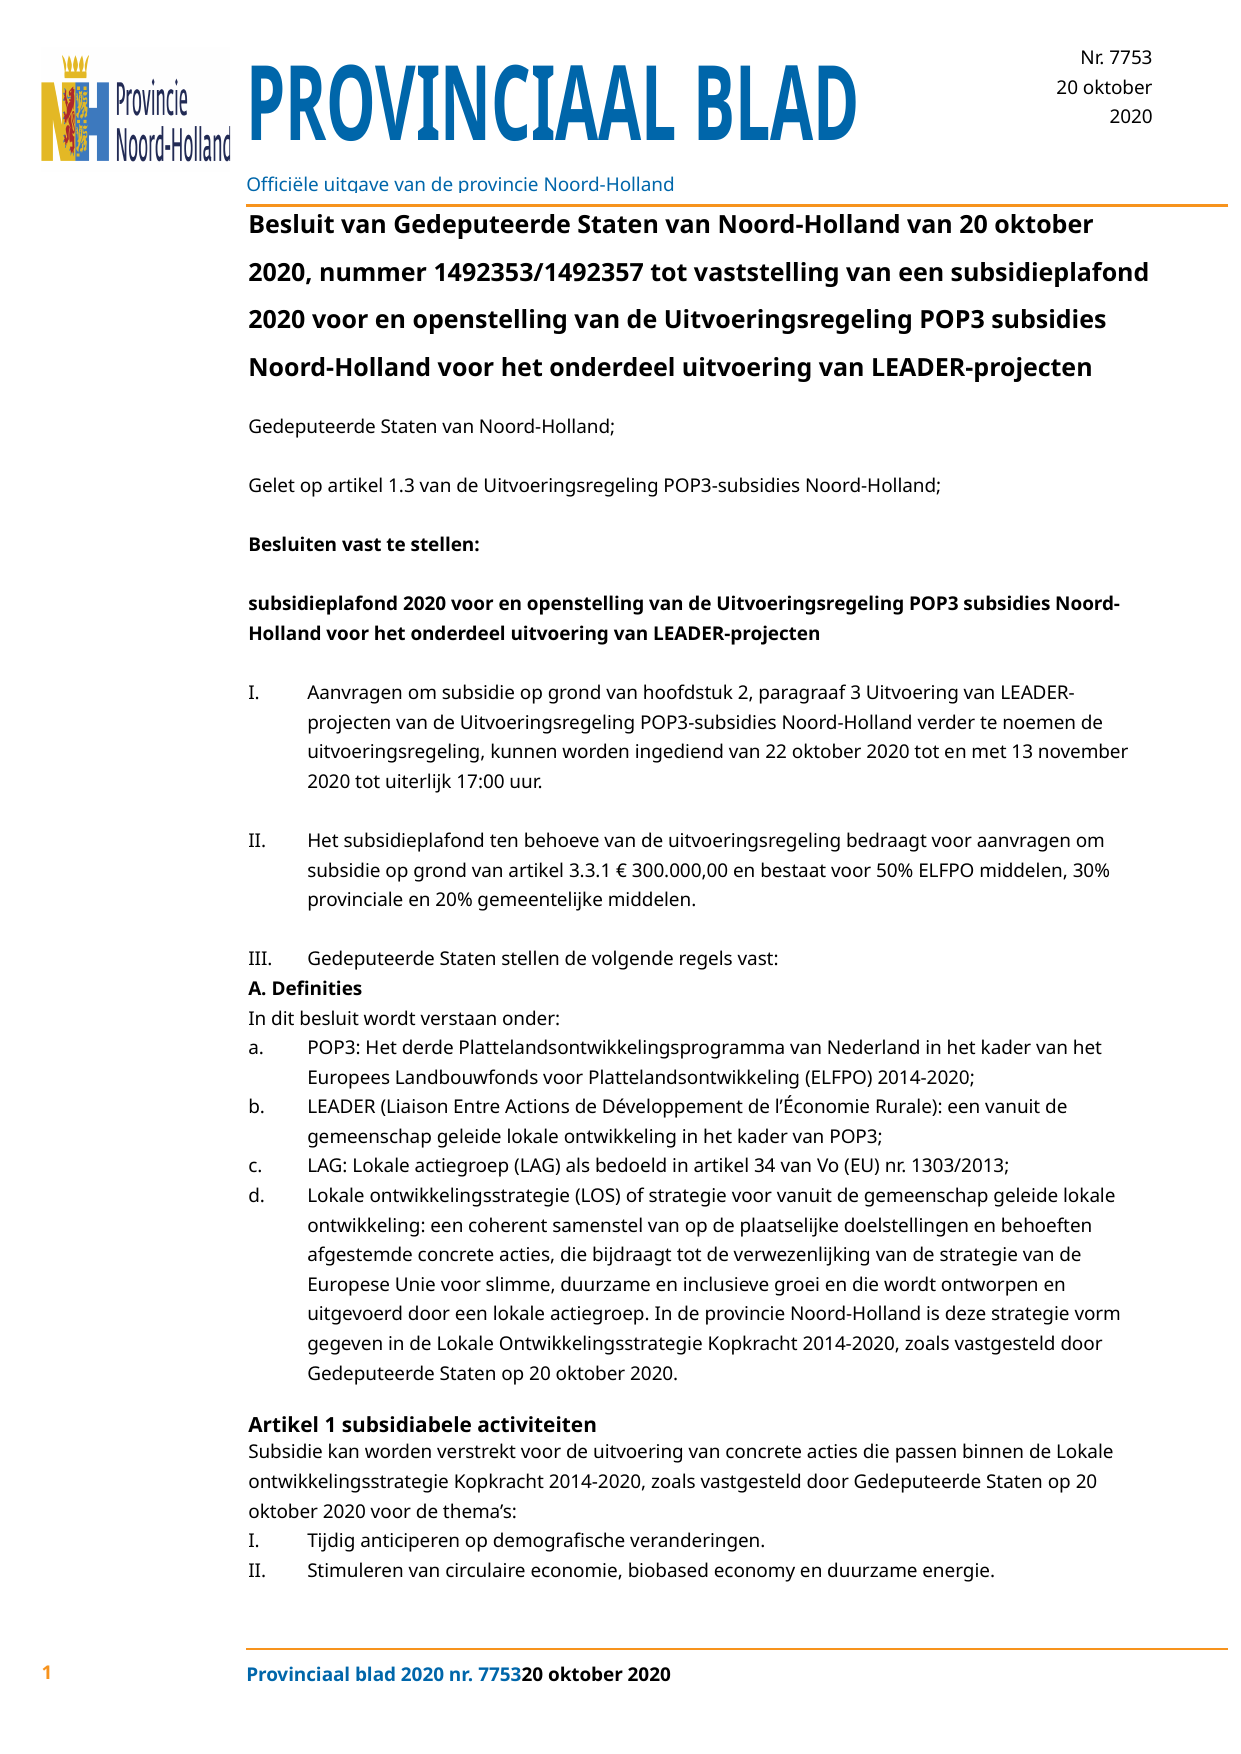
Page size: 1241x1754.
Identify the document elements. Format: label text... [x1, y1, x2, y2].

list LAG: Lokale actiegroep (LAG) als bedoeld in artikel 34 van Vo (EU) nr. 1303/2013; [248, 1153, 1152, 1178]
text Artikel 1 subsidiabele activiteiten [248, 1410, 1152, 1439]
list LEADER (Liaison Entre Actions de Développement de l’Économie Rurale): een vanuit de gemeenschap geleide lokale ontwikkeling in het kader van POP3; [248, 1093, 1152, 1149]
list Lokale ontwikkelingsstrategie (LOS) of strategie voor vanuit de gemeenschap geleide lokale ontwikkeling: een coherent samenstel van op de plaatselijke doelstellingen en behoeften afgestemde concrete acties, die bijdraagt tot de verwezenlijking van de strategie van de Europese Unie voor slimme, duurzame en inclusieve groei en die wordt ontworpen en uitgevoerd door een lokale actiegroep. In de provincie Noord-Holland is deze strategie vorm gegeven in de Lokale Ontwikkelingsstrategie Kopkracht 2014-2020, zoals vastgesteld door Gedeputeerde Staten op 20 oktober 2020. [248, 1182, 1152, 1386]
text Subsidie kan worden verstrekt voor de uitvoering van concrete acties die passen binnen de Lokale ontwikkelingsstrategie Kopkracht 2014-2020, zoals vastgesteld door Gedeputeerde Staten op 20 oktober 2020 voor de thema’s: [248, 1439, 1152, 1523]
list Aanvragen om subsidie op grond van hoofdstuk 2, paragraaf 3 Uitvoering van LEADER-projecten van de Uitvoeringsregeling POP3-subsidies Noord-Holland verder te noemen de uitvoeringsregeling, kunnen worden ingediend van 22 oktober 2020 tot en met 13 november 2020 tot uiterlijk 17:00 uur. [248, 679, 1152, 794]
text A. Definities [248, 975, 1152, 1001]
text Besluit van Gedeputeerde Staten van Noord-Holland van 20 oktober 2020, nummer 1492353/1492357 tot vaststelling van een subsidieplafond 2020 voor en openstelling van de Uitvoeringsregeling POP3 subsidies Noord-Holland voor het onderdeel uitvoering van LEADER-projecten [248, 207, 1152, 384]
text Gedeputeerde Staten van Noord-Holland; [248, 413, 1152, 439]
list Het subsidieplafond ten behoeve van de uitvoeringsregeling bedraagt voor aanvragen om subsidie op grond van artikel 3.3.1 € 300.000,00 en bestaat voor 50% ELFPO middelen, 30% provinciale en 20% gemeentelijke middelen. [248, 827, 1152, 912]
text Gelet op artikel 1.3 van de Uitvoeringsregeling POP3-subsidies Noord-Holland; [248, 472, 1152, 498]
list POP3: Het derde Plattelandsontwikkelingsprogramma van Nederland in het kader van het Europees Landbouwfonds voor Plattelandsontwikkeling (ELFPO) 2014-2020; [248, 1034, 1152, 1090]
list Stimuleren van circulaire economie, biobased economy en duurzame energie. [248, 1557, 1152, 1583]
text subsidieplafond 2020 voor en openstelling van de Uitvoeringsregeling POP3 subsidies Noord-Holland voor het onderdeel uitvoering van LEADER-projecten [248, 591, 1152, 646]
text Besluiten vast te stellen: [248, 531, 1152, 557]
list Gedeputeerde Staten stellen de volgende regels vast: [248, 946, 1152, 971]
list Tijdig anticiperen op demografische veranderingen. [248, 1527, 1152, 1553]
picture [41, 47, 231, 172]
text In dit besluit wordt verstaan onder: [248, 1005, 1152, 1031]
